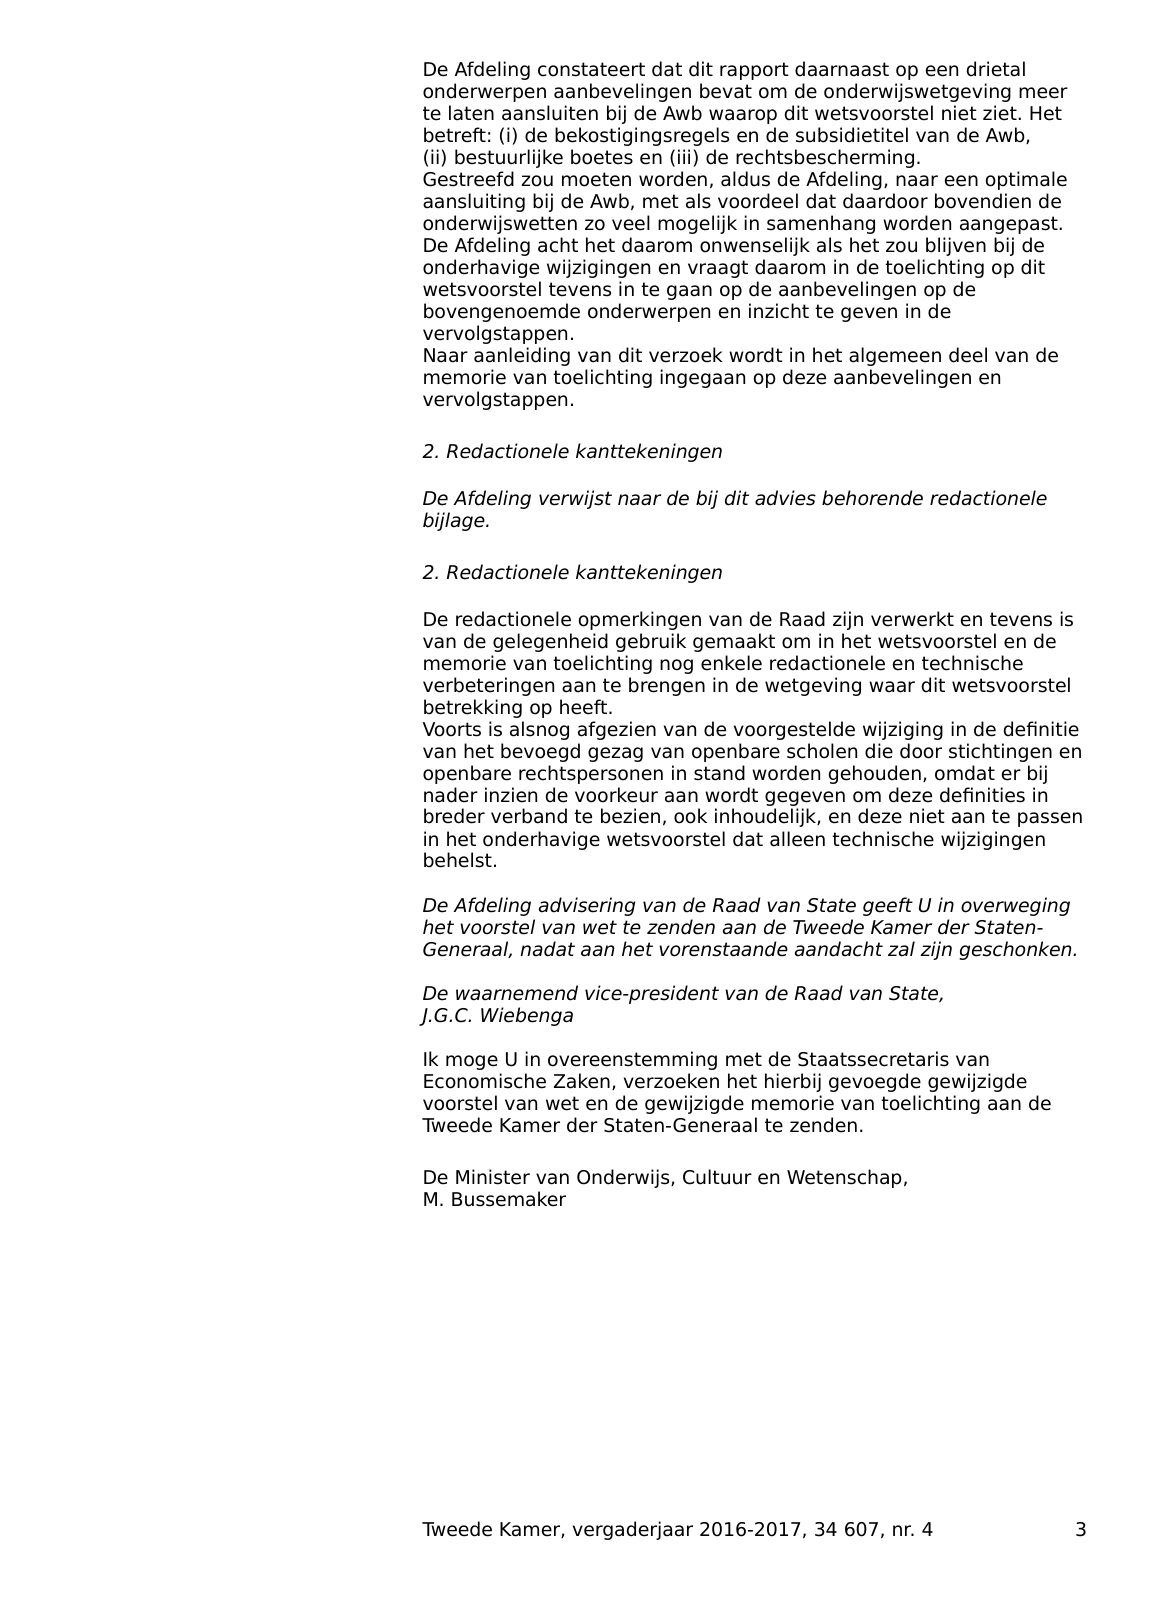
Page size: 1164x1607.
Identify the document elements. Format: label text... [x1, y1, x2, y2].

text J.G.C. Wiebenga [422, 1005, 1087, 1027]
text De Minister van Onderwijs, Cultuur en Wetenschap, M. Bussemaker [422, 1167, 1087, 1211]
text De redactionele opmerkingen van de Raad zijn verwerkt en tevens is van de gelegenheid gebruik gemaakt om in het wetsvoorstel en de memorie van toelichting nog enkele redactionele en technische verbeteringen aan te brengen in de wetgeving waar dit wetsvoorstel betrekking op heeft. [422, 609, 1087, 718]
text Naar aanleiding van dit verzoek wordt in het algemeen deel van de memorie van toelichting ingegaan op deze aanbevelingen en vervolgstappen. [422, 345, 1087, 411]
text De Afdeling constateert dat dit rapport daarnaast op een drietal onderwerpen aanbevelingen bevat om de onderwijswetgeving meer te laten aansluiten bij de Awb waarop dit wetsvoorstel niet ziet. Het betreft: (i) de bekostigingsregels en de subsidietitel van de Awb, (ii) bestuurlijke boetes en (iii) de rechtsbescherming. [422, 59, 1087, 169]
subtitle 2. Redactionele kanttekeningen [422, 441, 1087, 463]
text De waarnemend vice-president van de Raad van State, [422, 983, 1087, 1005]
text De Afdeling verwijst naar de bij dit advies behorende redactionele bijlage. [422, 488, 1087, 532]
text De Afdeling advisering van de Raad van State geeft U in overweging het voorstel van wet te zenden aan de Tweede Kamer der Staten-Generaal, nadat aan het vorenstaande aandacht zal zijn geschonken. [422, 894, 1087, 961]
text Ik moge U in overeenstemming met de Staatssecretaris van Economische Zaken, verzoeken het hierbij gevoegde gewijzigde voorstel van wet en de gewijzigde memorie van toelichting aan de Tweede Kamer der Staten-Generaal te zenden. [422, 1049, 1087, 1137]
text Gestreefd zou moeten worden, aldus de Afdeling, naar een optimale aansluiting bij de Awb, met als voordeel dat daardoor bovendien de onderwijswetten zo veel mogelijk in samenhang worden aangepast. De Afdeling acht het daarom onwenselijk als het zou blijven bij de onderhavige wijzigingen en vraagt daarom in de toelichting op dit wetsvoorstel tevens in te gaan op de aanbevelingen op de bovengenoemde onderwerpen en inzicht te geven in de vervolgstappen. [422, 169, 1087, 345]
text Voorts is alsnog afgezien van de voorgestelde wijziging in de definitie van het bevoegd gezag van openbare scholen die door stichtingen en openbare rechtspersonen in stand worden gehouden, omdat er bij nader inzien de voorkeur aan wordt gegeven om deze definities in breder verband te bezien, ook inhoudelijk, en deze niet aan te passen in het onderhavige wetsvoorstel dat alleen technische wijzigingen behelst. [422, 718, 1087, 872]
subtitle 2. Redactionele kanttekeningen [422, 562, 1087, 584]
